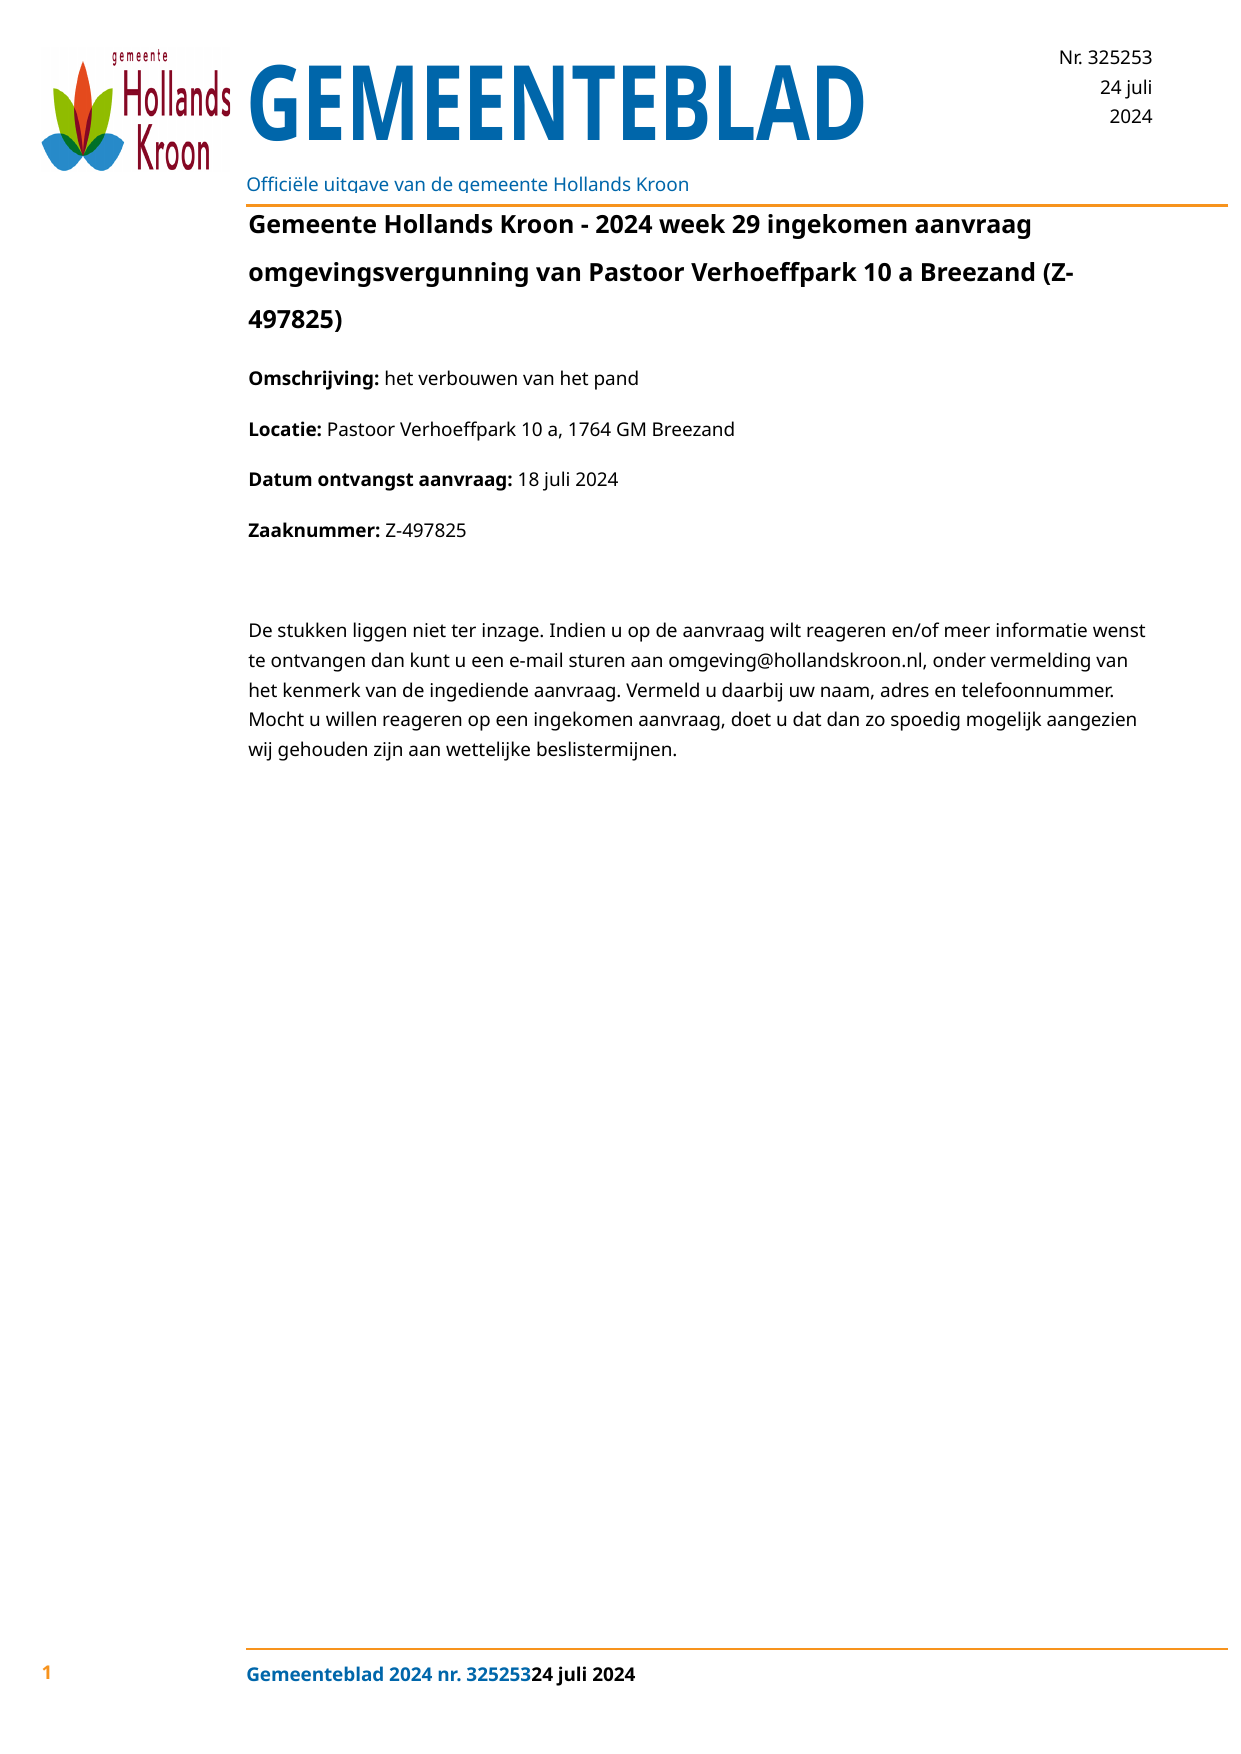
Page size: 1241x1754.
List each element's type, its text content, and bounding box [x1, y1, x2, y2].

text Zaaknummer: Z-497825 [248, 517, 1152, 542]
text De stukken liggen niet ter inzage. Indien u op de aanvraag wilt reageren en/of meer informatie wenst te ontvangen dan kunt u een e-mail sturen aan omgeving@hollandskroon.nl, onder vermelding van het kenmerk van de ingediende aanvraag. Vermeld u daarbij uw naam, adres en telefoonnummer. Mocht u willen reageren op een ingekomen aanvraag, doet u dat dan zo spoedig mogelijk aangezien wij gehouden zijn aan wettelijke beslistermijnen. [248, 618, 1152, 762]
text Locatie: Pastoor Verhoeffpark 10 a, 1764 GM Breezand [248, 416, 1152, 442]
text Gemeente Hollands Kroon - 2024 week 29 ingekomen aanvraag omgevingsvergunning van Pastoor Verhoeffpark 10 a Breezand (Z-497825) [248, 207, 1152, 336]
text Omschrijving: het verbouwen van het pand [248, 366, 1152, 391]
text Datum ontvangst aanvraag: 18 juli 2024 [248, 466, 1152, 492]
picture [41, 47, 231, 172]
